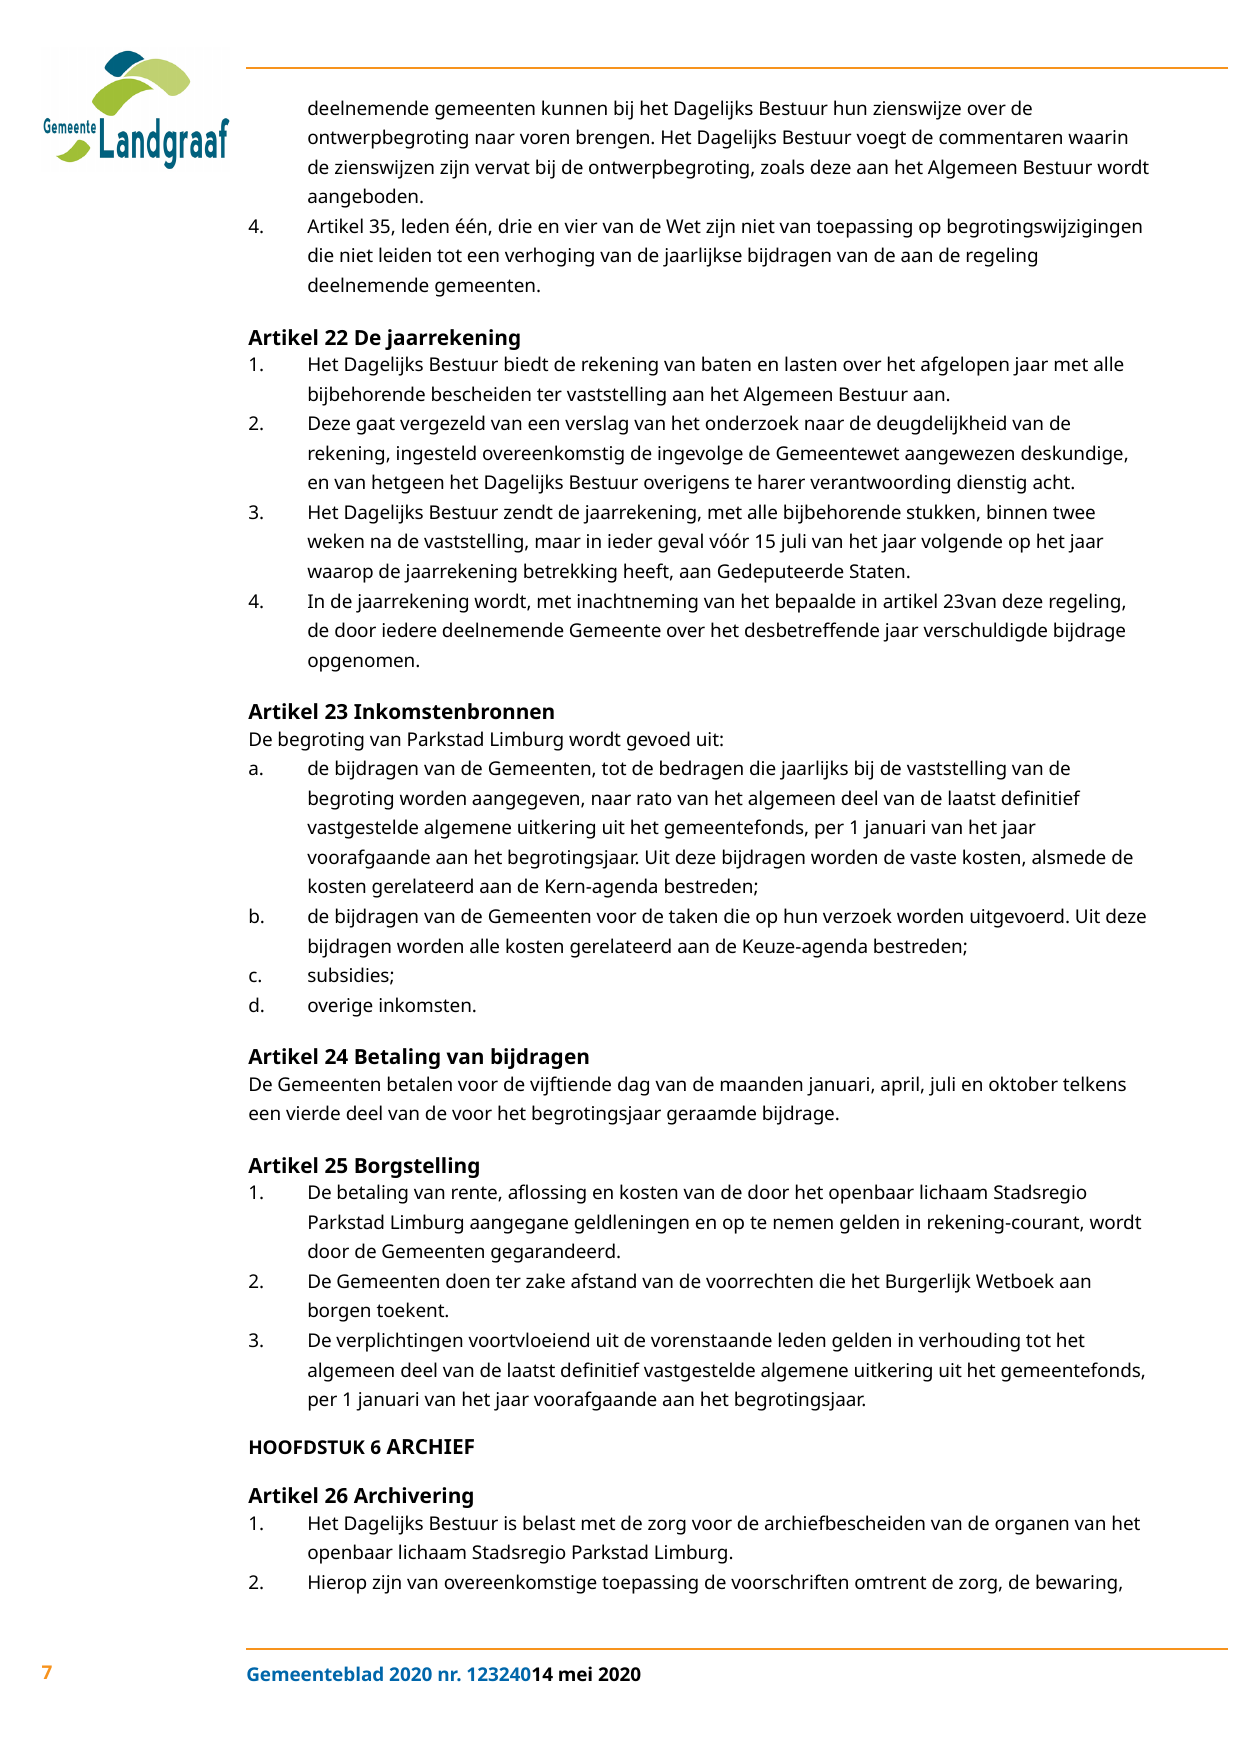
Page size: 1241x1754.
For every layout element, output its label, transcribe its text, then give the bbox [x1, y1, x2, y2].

text HOOFDSTUK 6 ARCHIEF [248, 1432, 1152, 1461]
text Artikel 25 Borgstelling [248, 1151, 1152, 1179]
list Het Dagelijks Bestuur is belast met de zorg voor de archiefbescheiden van de organen van het openbaar lichaam Stadsregio Parkstad Limburg. [248, 1510, 1152, 1565]
text Artikel 22 De jaarrekening [248, 323, 1152, 351]
list de bijdragen van de Gemeenten, tot de bedragen die jaarlijks bij de vaststelling van de begroting worden aangegeven, naar rato van het algemeen deel van de laatst definitief vastgestelde algemene uitkering uit het gemeentefonds, per 1 januari van het jaar voorafgaande aan het begrotingsjaar. Uit deze bijdragen worden de vaste kosten, alsmede de kosten gerelateerd aan de Kern-agenda bestreden; [248, 755, 1152, 899]
text De Gemeenten betalen voor de vijftiende dag van de maanden januari, april, juli en oktober telkens een vierde deel van de voor het begrotingsjaar geraamde bijdrage. [248, 1071, 1152, 1126]
list de bijdragen van de Gemeenten voor de taken die op hun verzoek worden uitgevoerd. Uit deze bijdragen worden alle kosten gerelateerd aan de Keuze-agenda bestreden; [248, 903, 1152, 959]
list Het Dagelijks Bestuur zendt de jaarrekening, met alle bijbehorende stukken, binnen twee weken na de vaststelling, maar in ieder geval vóór 15 juli van het jaar volgende op het jaar waarop de jaarrekening betrekking heeft, aan Gedeputeerde Staten. [248, 499, 1152, 584]
list subsidies; [248, 962, 1152, 988]
list De betaling van rente, aflossing en kosten van de door het openbaar lichaam Stadsregio Parkstad Limburg aangegane geldleningen en op te nemen gelden in rekening-courant, wordt door de Gemeenten gegarandeerd. [248, 1179, 1152, 1264]
text Artikel 26 Archivering [248, 1481, 1152, 1510]
list Het Dagelijks Bestuur biedt de rekening van baten en lasten over het afgelopen jaar met alle bijbehorende bescheiden ter vaststelling aan het Algemeen Bestuur aan. [248, 351, 1152, 406]
list De Gemeenten doen ter zake afstand van de voorrechten die het Burgerlijk Wetboek aan borgen toekent. [248, 1268, 1152, 1323]
list In de jaarrekening wordt, met inachtneming van het bepaalde in artikel 23van deze regeling, de door iedere deelnemende Gemeente over het desbetreffende jaar verschuldigde bijdrage opgenomen. [248, 588, 1152, 673]
list Deze gaat vergezeld van een verslag van het onderzoek naar de deugdelijkheid van de rekening, ingesteld overeenkomstig de ingevolge de Gemeentewet aangewezen deskundige, en van hetgeen het Dagelijks Bestuur overigens te harer verantwoording dienstig acht. [248, 410, 1152, 495]
text Artikel 24 Betaling van bijdragen [248, 1042, 1152, 1071]
list Hierop zijn van overeenkomstige toepassing de voorschriften omtrent de zorg, de bewaring, [248, 1569, 1152, 1595]
list Artikel 35, leden één, drie en vier van de Wet zijn niet van toepassing op begrotingswijzigingen die niet leiden tot een verhoging van de jaarlijkse bijdragen van de aan de regeling deelnemende gemeenten. [248, 213, 1152, 298]
list deelnemende gemeenten kunnen bij het Dagelijks Bestuur hun zienswijze over de ontwerpbegroting naar voren brengen. Het Dagelijks Bestuur voegt de commentaren waarin de zienswijzen zijn vervat bij de ontwerpbegroting, zoals deze aan het Algemeen Bestuur wordt aangeboden. [248, 95, 1152, 209]
picture [41, 47, 231, 172]
list De verplichtingen voortvloeiend uit de vorenstaande leden gelden in verhouding tot het algemeen deel van de laatst definitief vastgestelde algemene uitkering uit het gemeentefonds, per 1 januari van het jaar voorafgaande aan het begrotingsjaar. [248, 1327, 1152, 1412]
text De begroting van Parkstad Limburg wordt gevoed uit: [248, 726, 1152, 752]
text Artikel 23 Inkomstenbronnen [248, 697, 1152, 726]
list overige inkomsten. [248, 992, 1152, 1018]
